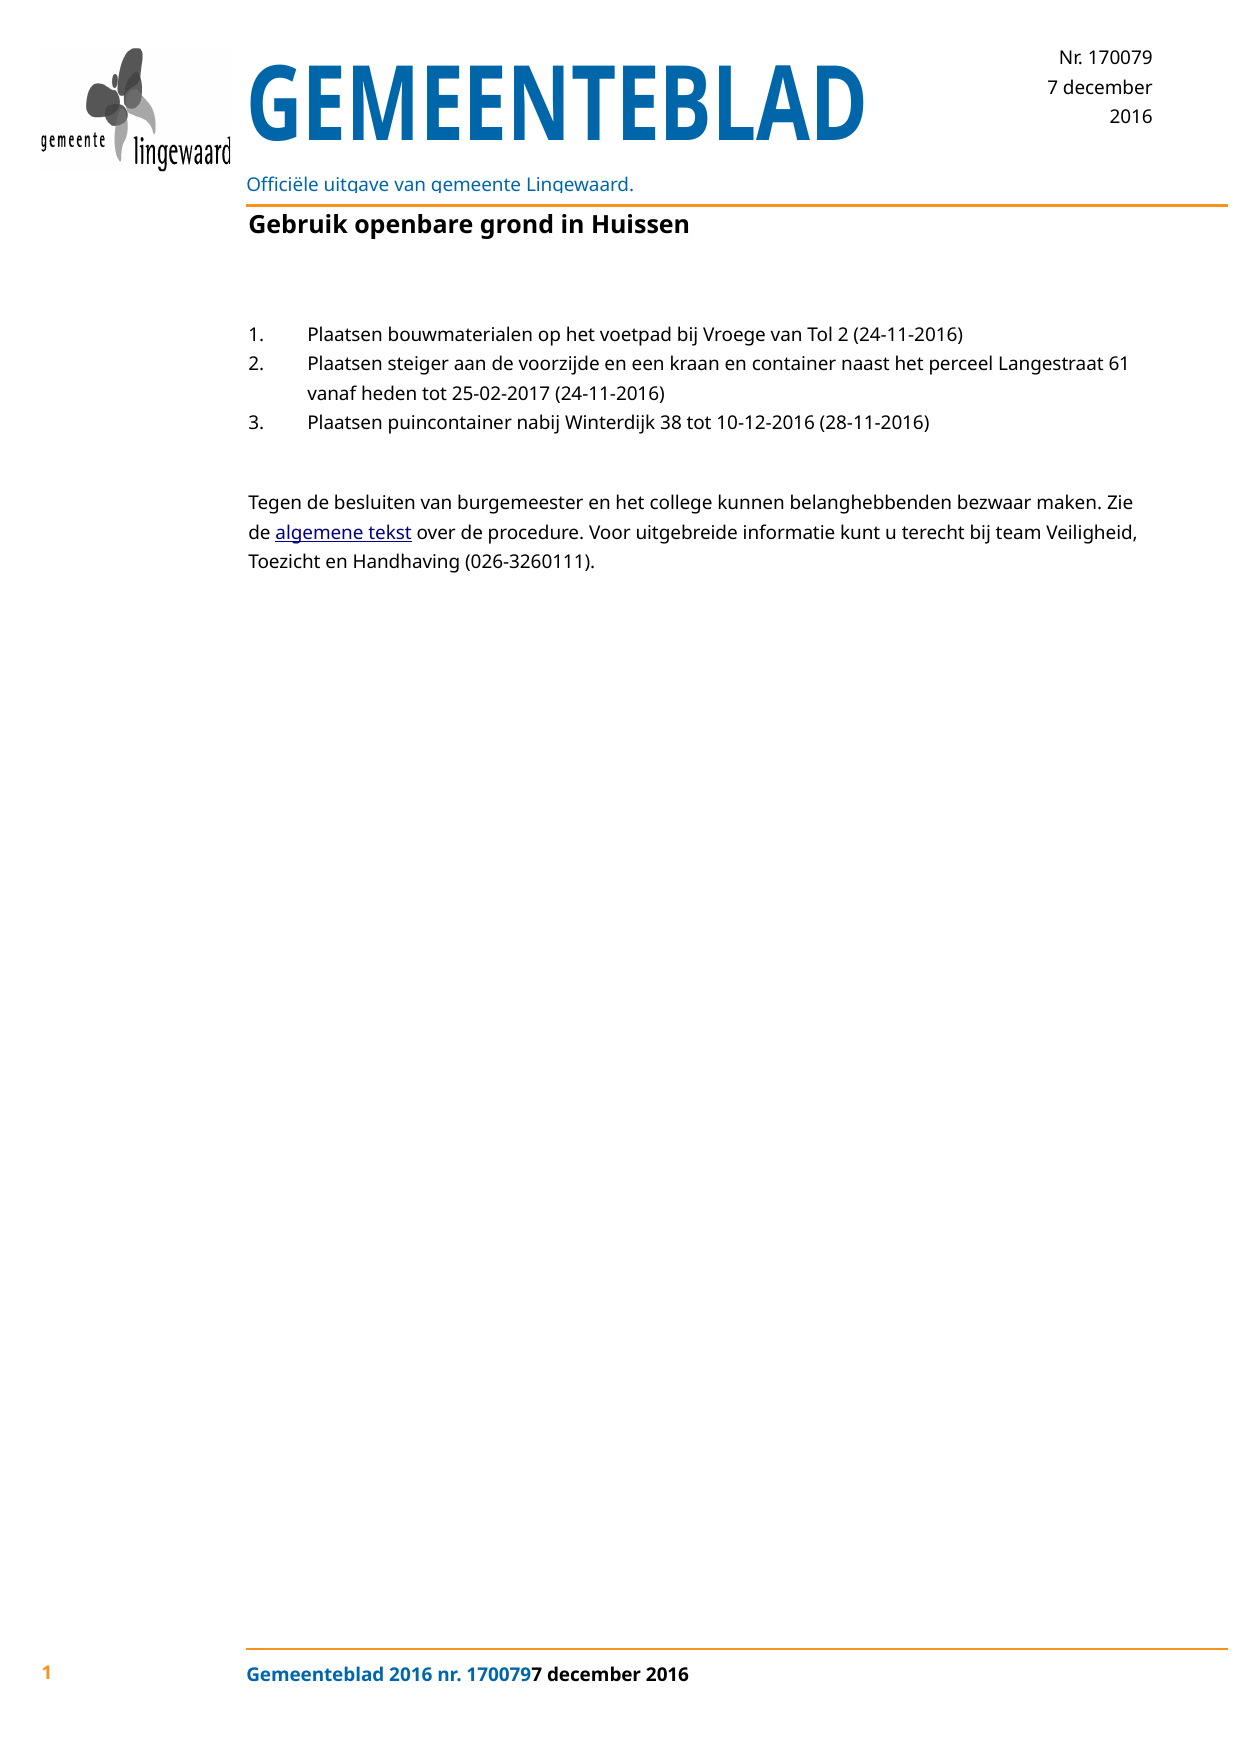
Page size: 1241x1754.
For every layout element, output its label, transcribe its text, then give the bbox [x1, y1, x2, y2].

picture [41, 47, 231, 172]
list Plaatsen puincontainer nabij Winterdijk 38 tot 10-12-2016 (28-11-2016) [248, 409, 1152, 435]
text Gebruik openbare grond in Huissen [248, 207, 1152, 241]
list Plaatsen bouwmaterialen op het voetpad bij Vroege van Tol 2 (24-11-2016) [248, 321, 1152, 346]
text Tegen de besluiten van burgemeester en het college kunnen belanghebbenden bezwaar maken. Zie de algemene tekst over de procedure. Voor uitgebreide informatie kunt u terecht bij team Veiligheid, Toezicht en Handhaving (026-3260111). [248, 489, 1152, 574]
list Plaatsen steiger aan de voorzijde en een kraan en container naast het perceel Langestraat 61 vanaf heden tot 25-02-2017 (24-11-2016) [248, 350, 1152, 406]
